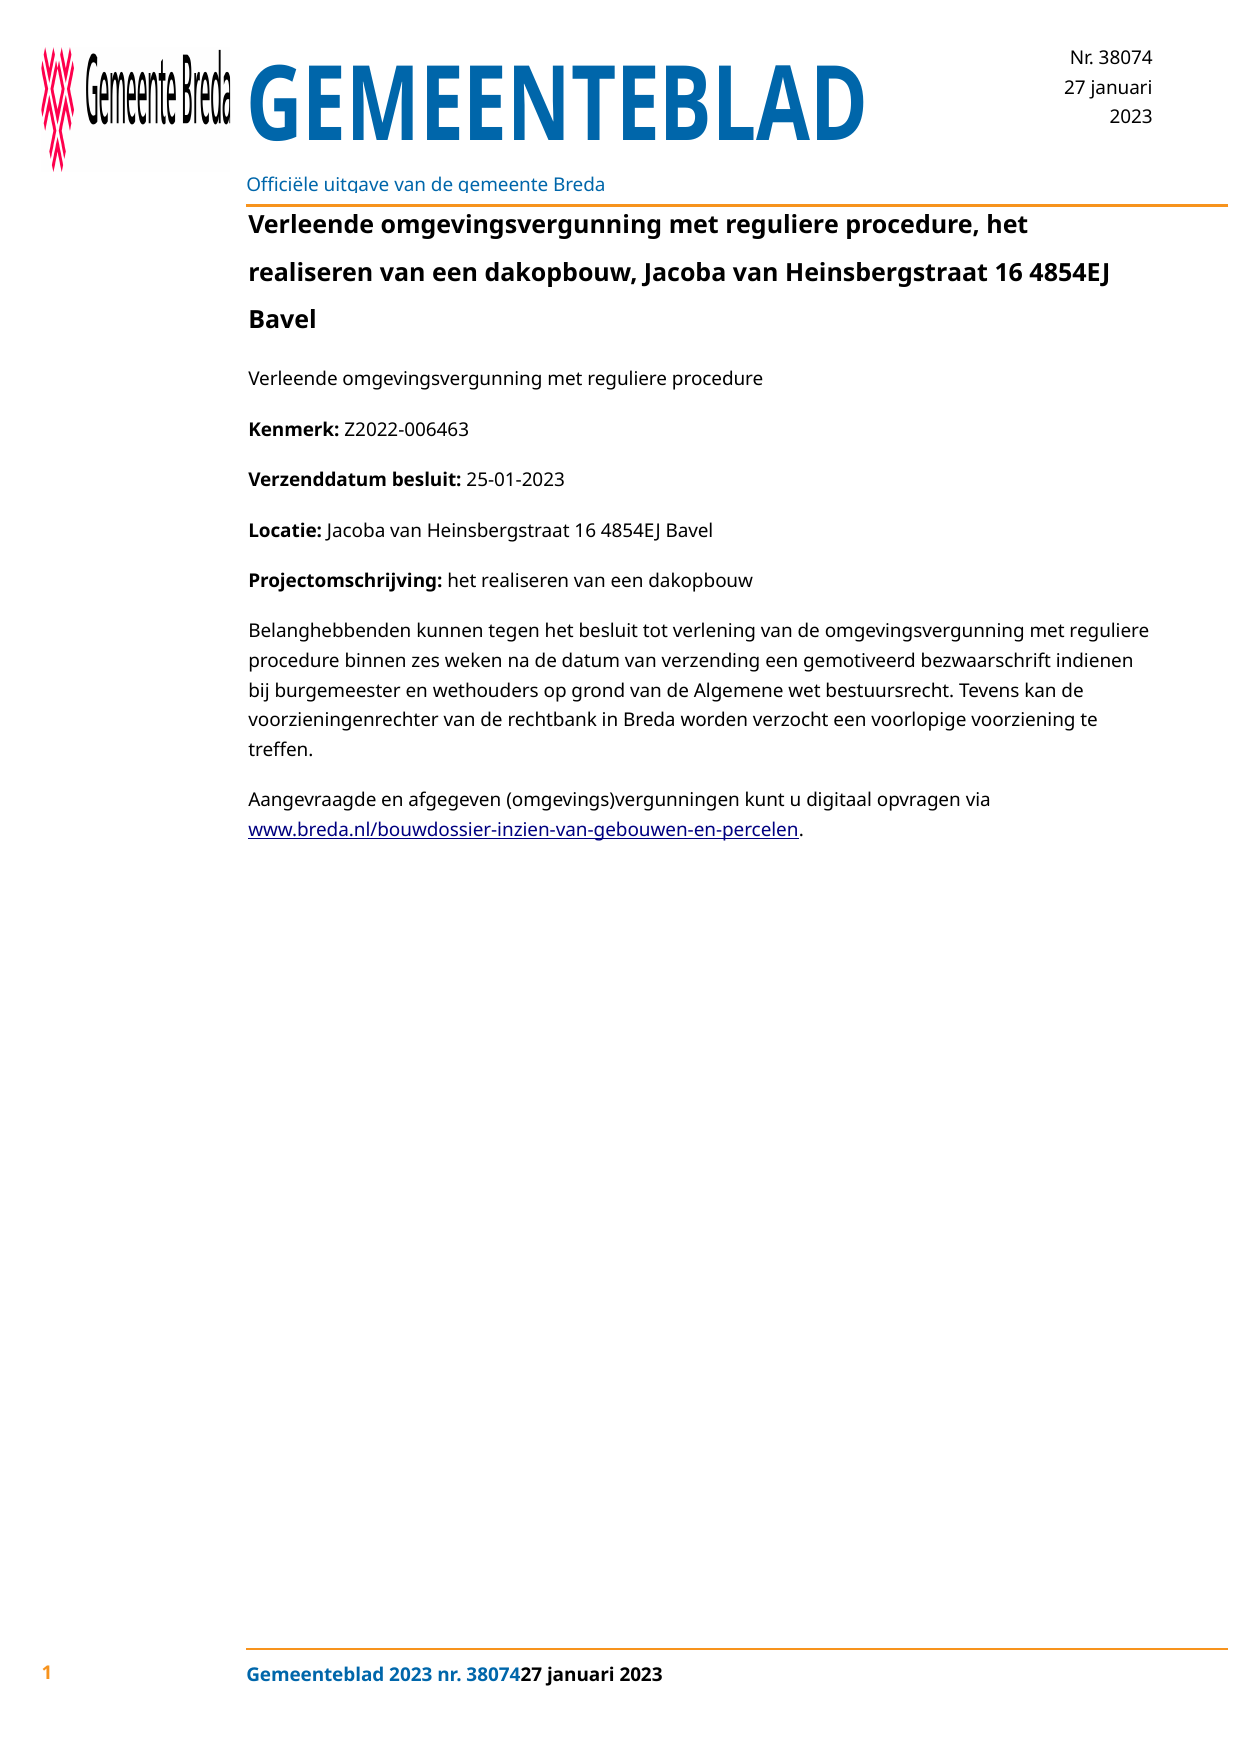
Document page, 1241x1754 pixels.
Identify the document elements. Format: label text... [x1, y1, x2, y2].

text Projectomschrijving: het realiseren van een dakopbouw [248, 567, 1152, 593]
text Aangevraagde en afgegeven (omgevings)vergunningen kunt u digitaal opvragen via www.breda.nl/bouwdossier-inzien-van-gebouwen-en-percelen. [248, 786, 1152, 842]
picture [41, 47, 231, 172]
text Kenmerk: Z2022-006463 [248, 416, 1152, 442]
text Verleende omgevingsvergunning met reguliere procedure [248, 366, 1152, 391]
text Belanghebbenden kunnen tegen het besluit tot verlening van de omgevingsvergunning met reguliere procedure binnen zes weken na de datum van verzending een gemotiveerd bezwaarschrift indienen bij burgemeester en wethouders op grond van de Algemene wet bestuursrecht. Tevens kan de voorzieningenrechter van de rechtbank in Breda worden verzocht een voorlopige voorziening te treffen. [248, 618, 1152, 762]
text Verleende omgevingsvergunning met reguliere procedure, het realiseren van een dakopbouw, Jacoba van Heinsbergstraat 16 4854EJ Bavel [248, 207, 1152, 336]
text Verzenddatum besluit: 25-01-2023 [248, 466, 1152, 492]
text Locatie: Jacoba van Heinsbergstraat 16 4854EJ Bavel [248, 517, 1152, 542]
